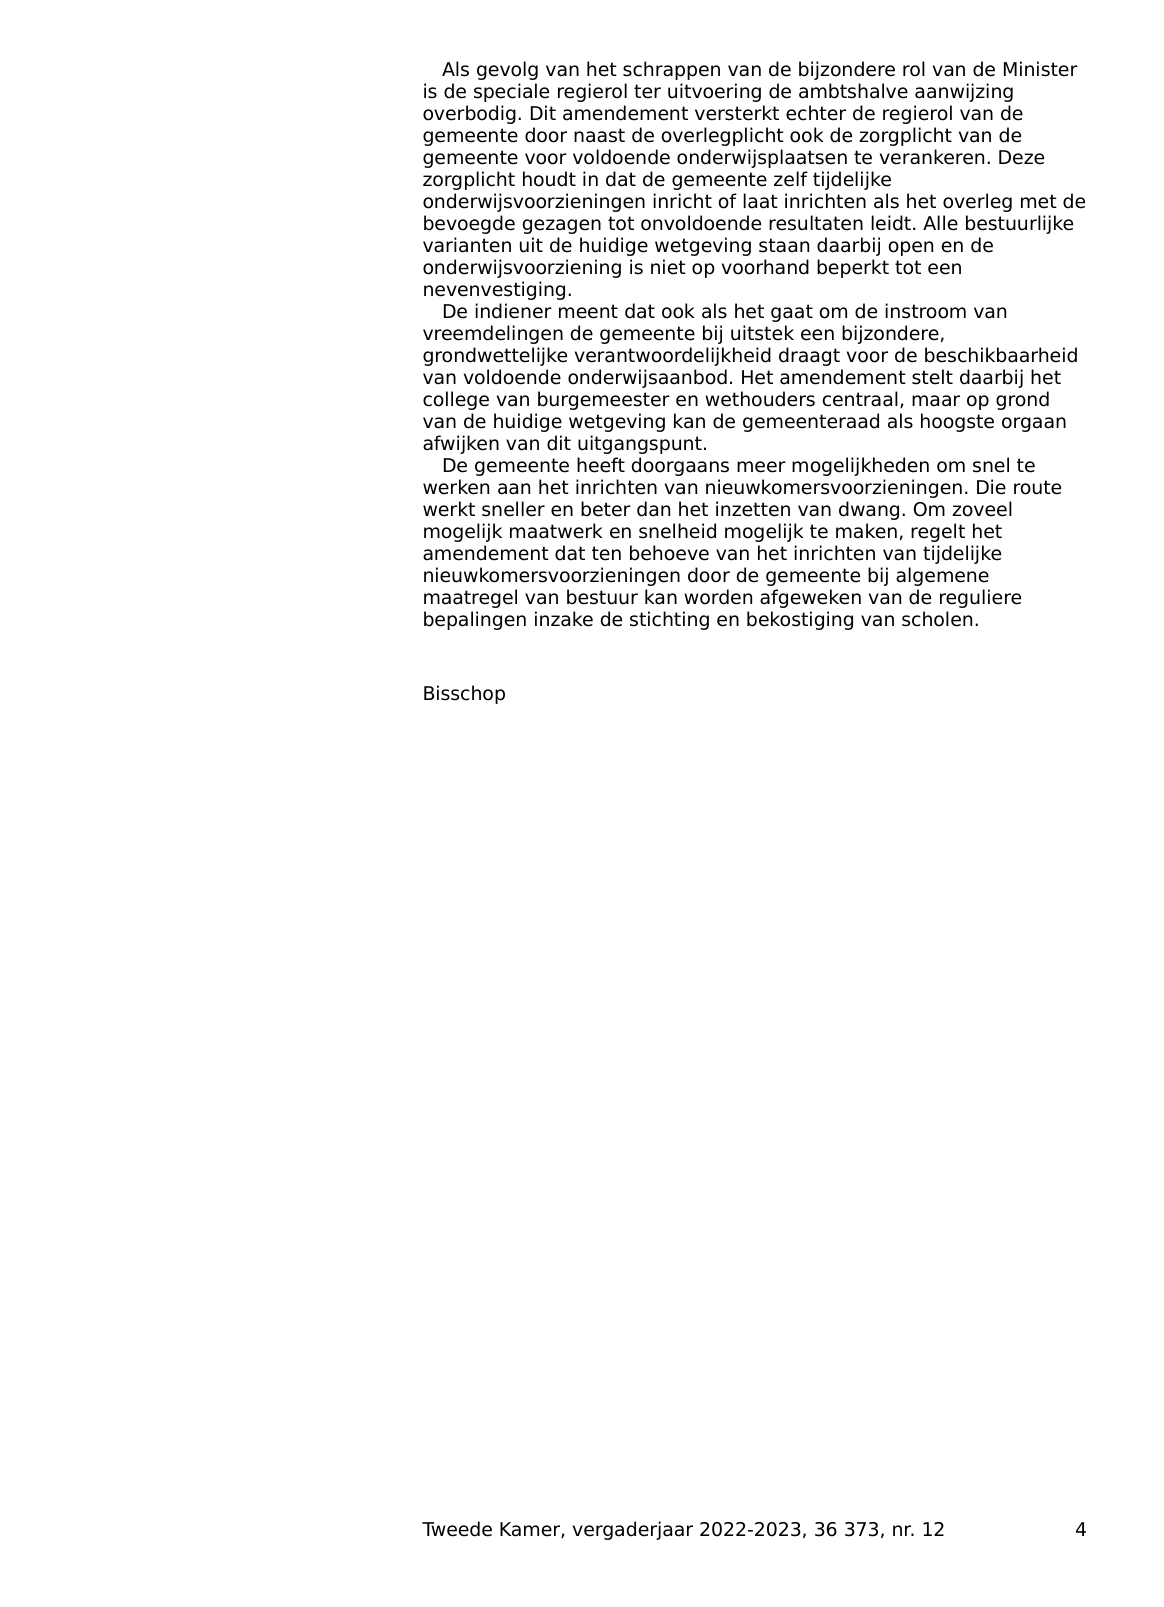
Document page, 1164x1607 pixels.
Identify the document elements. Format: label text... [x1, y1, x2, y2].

text De gemeente heeft doorgaans meer mogelijkheden om snel te werken aan het inrichten van nieuwkomersvoorzieningen. Die route werkt sneller en beter dan het inzetten van dwang. Om zoveel mogelijk maatwerk en snelheid mogelijk te maken, regelt het amendement dat ten behoeve van het inrichten van tijdelijke nieuwkomersvoorzieningen door de gemeente bij algemene maatregel van bestuur kan worden afgeweken van de reguliere bepalingen inzake de stichting en bekostiging van scholen. [422, 455, 1087, 631]
text Bisschop [422, 661, 1087, 704]
text Als gevolg van het schrappen van de bijzondere rol van de Minister is de speciale regierol ter uitvoering de ambtshalve aanwijzing overbodig. Dit amendement versterkt echter de regierol van de gemeente door naast de overlegplicht ook de zorgplicht van de gemeente voor voldoende onderwijsplaatsen te verankeren. Deze zorgplicht houdt in dat de gemeente zelf tijdelijke onderwijsvoorzieningen inricht of laat inrichten als het overleg met de bevoegde gezagen tot onvoldoende resultaten leidt. Alle bestuurlijke varianten uit de huidige wetgeving staan daarbij open en de onderwijsvoorziening is niet op voorhand beperkt tot een nevenvestiging. [422, 59, 1087, 301]
text De indiener meent dat ook als het gaat om de instroom van vreemdelingen de gemeente bij uitstek een bijzondere, grondwettelijke verantwoordelijkheid draagt voor de beschikbaarheid van voldoende onderwijsaanbod. Het amendement stelt daarbij het college van burgemeester en wethouders centraal, maar op grond van de huidige wetgeving kan de gemeenteraad als hoogste orgaan afwijken van dit uitgangspunt. [422, 301, 1087, 455]
